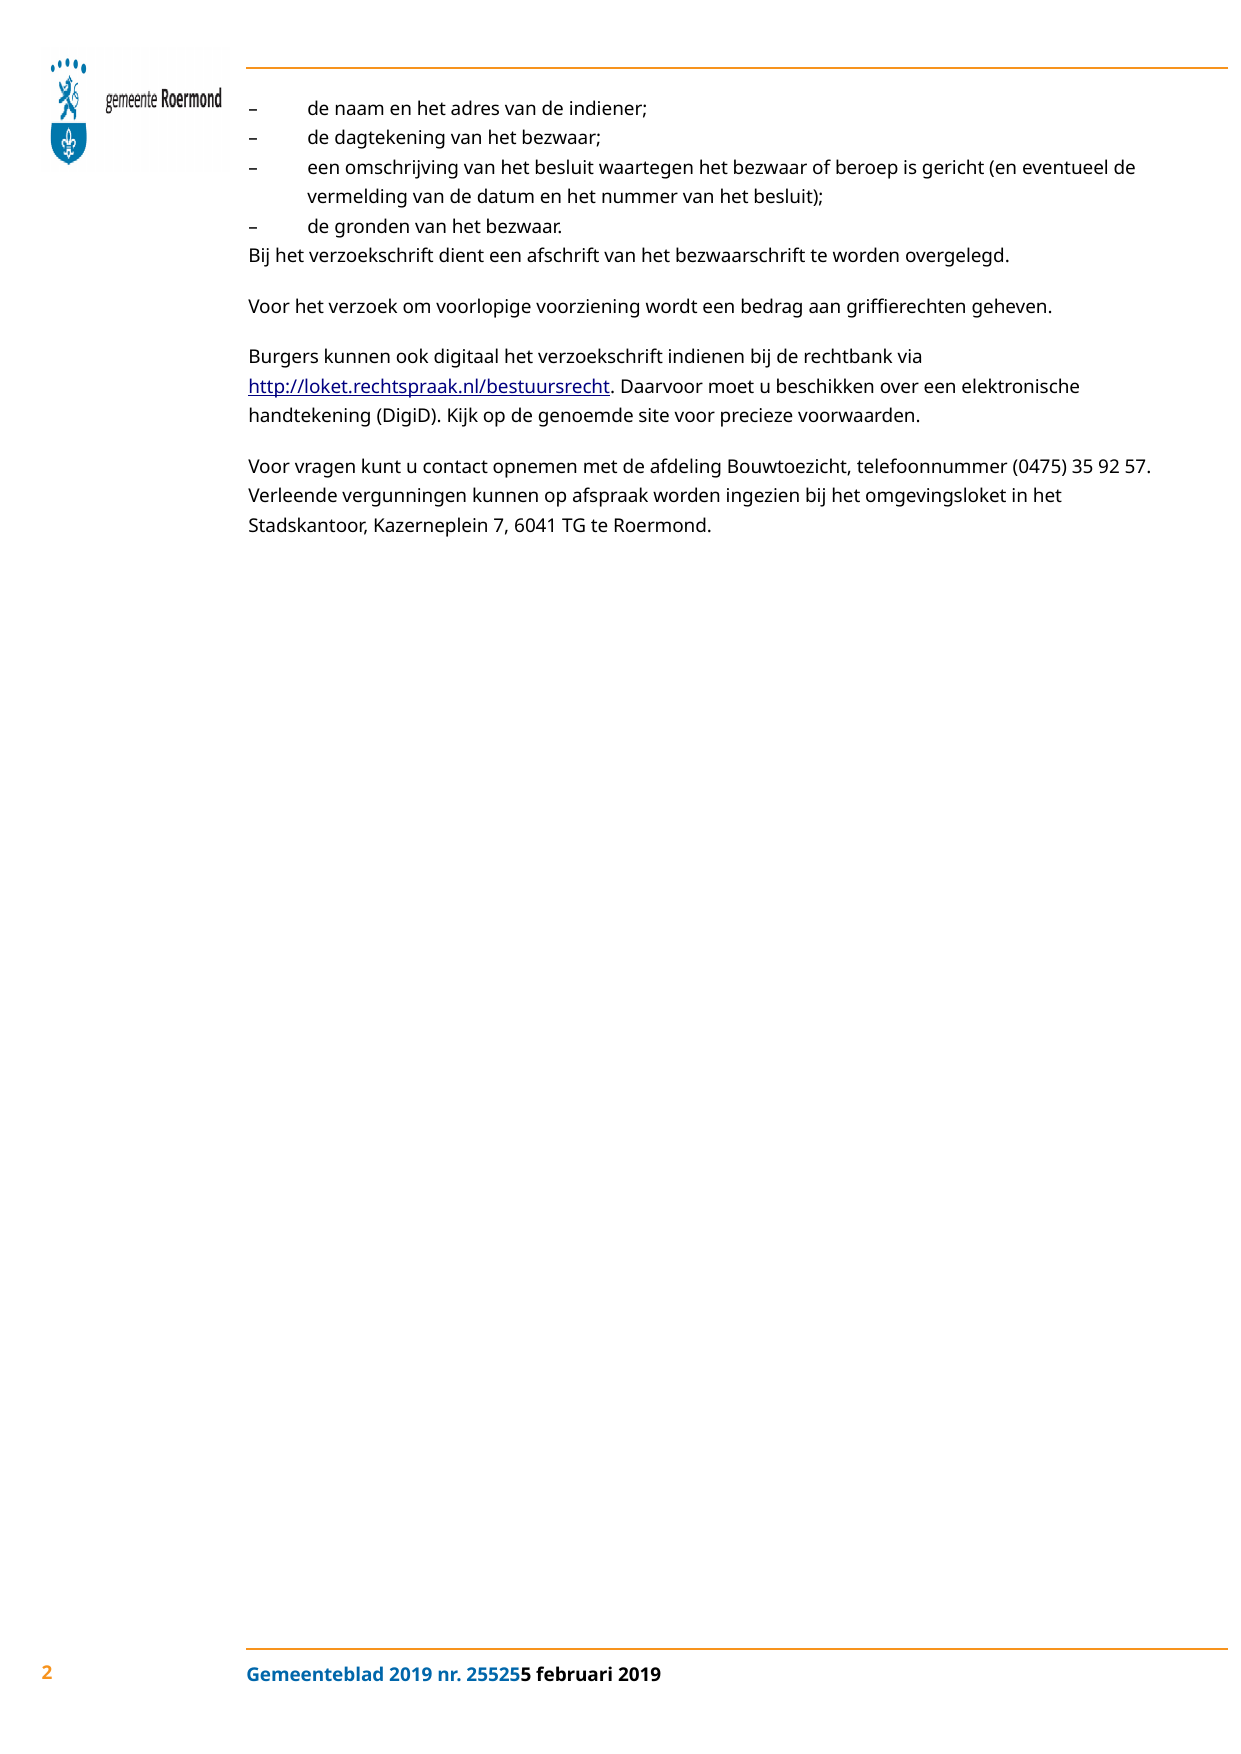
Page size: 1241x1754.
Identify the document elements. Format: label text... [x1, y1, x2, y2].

text Voor vragen kunt u contact opnemen met de afdeling Bouwtoezicht, telefoonnummer (0475) 35 92 57. Verleende vergunningen kunnen op afspraak worden ingezien bij het omgevingsloket in het Stadskantoor, Kazerneplein 7, 6041 TG te Roermond. [248, 453, 1152, 538]
text Bij het verzoekschrift dient een afschrift van het bezwaarschrift te worden overgelegd. [248, 243, 1152, 268]
text Voor het verzoek om voorlopige voorziening wordt een bedrag aan griffierechten geheven. [248, 293, 1152, 319]
list een omschrijving van het besluit waartegen het bezwaar of beroep is gericht (en eventueel de vermelding van de datum en het nummer van het besluit); [248, 154, 1152, 209]
list de gronden van het bezwaar. [248, 213, 1152, 239]
picture [41, 47, 231, 172]
list de dagtekening van het bezwaar; [248, 124, 1152, 150]
list de naam en het adres van de indiener; [248, 95, 1152, 121]
text Burgers kunnen ook digitaal het verzoekschrift indienen bij de rechtbank via http://loket.rechtspraak.nl/bestuursrecht. Daarvoor moet u beschikken over een elektronische handtekening (DigiD). Kijk op de genoemde site voor precieze voorwaarden. [248, 343, 1152, 428]
